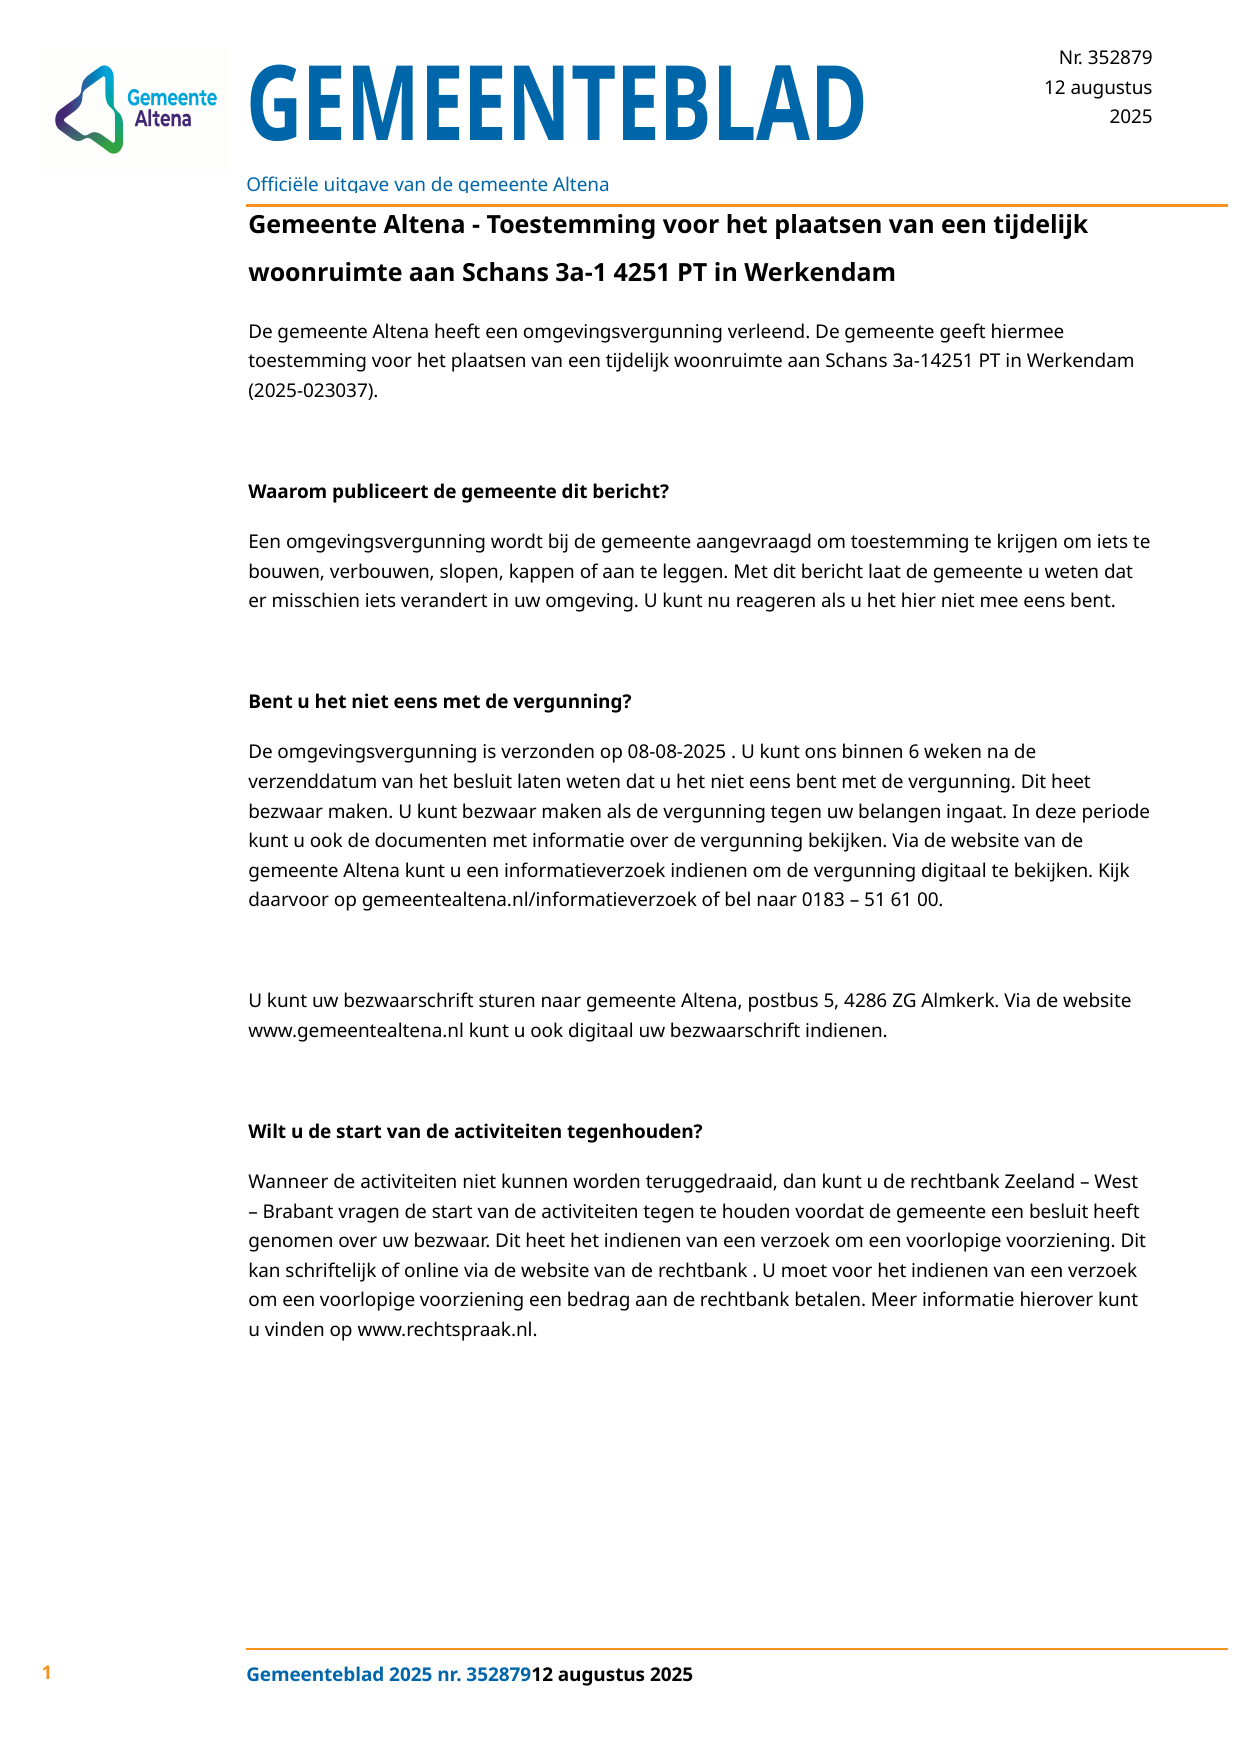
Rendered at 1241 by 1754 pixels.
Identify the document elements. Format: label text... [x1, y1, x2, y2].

picture [41, 47, 231, 172]
text De omgevingsvergunning is verzonden op 08-08-2025 . U kunt ons binnen 6 weken na de verzenddatum van het besluit laten weten dat u het niet eens bent met de vergunning. Dit heet bezwaar maken. U kunt bezwaar maken als de vergunning tegen uw belangen ingaat. In deze periode kunt u ook de documenten met informatie over de vergunning bekijken. Via de website van de gemeente Altena kunt u een informatieverzoek indienen om de vergunning digitaal te bekijken. Kijk daarvoor op gemeentealtena.nl/informatieverzoek of bel naar 0183 – 51 61 00. [248, 739, 1152, 912]
text Bent u het niet eens met de vergunning? [248, 688, 1152, 714]
text U kunt uw bezwaarschrift sturen naar gemeente Altena, postbus 5, 4286 ZG Almkerk. Via de website www.gemeentealtena.nl kunt u ook digitaal uw bezwaarschrift indienen. [248, 987, 1152, 1043]
text Wilt u de start van de activiteiten tegenhouden? [248, 1118, 1152, 1144]
text Gemeente Altena - Toestemming voor het plaatsen van een tijdelijk woonruimte aan Schans 3a-1 4251 PT in Werkendam [248, 207, 1152, 288]
text Wanneer de activiteiten niet kunnen worden teruggedraaid, dan kunt u de rechtbank Zeeland – West – Brabant vragen de start van de activiteiten tegen te houden voordat de gemeente een besluit heeft genomen over uw bezwaar. Dit heet het indienen van een verzoek om een voorlopige voorziening. Dit kan schriftelijk of online via de website van de rechtbank . U moet voor het indienen van een verzoek om een voorlopige voorziening een bedrag aan de rechtbank betalen. Meer informatie hierover kunt u vinden op www.rechtspraak.nl. [248, 1168, 1152, 1342]
text Waarom publiceert de gemeente dit bericht? [248, 478, 1152, 504]
text Een omgevingsvergunning wordt bij de gemeente aangevraagd om toestemming te krijgen om iets te bouwen, verbouwen, slopen, kappen of aan te leggen. Met dit bericht laat de gemeente u weten dat er misschien iets verandert in uw omgeving. U kunt nu reageren als u het hier niet mee eens bent. [248, 528, 1152, 613]
text De gemeente Altena heeft een omgevingsvergunning verleend. De gemeente geeft hiermee toestemming voor het plaatsen van een tijdelijk woonruimte aan Schans 3a-14251 PT in Werkendam (2025-023037). [248, 318, 1152, 403]
